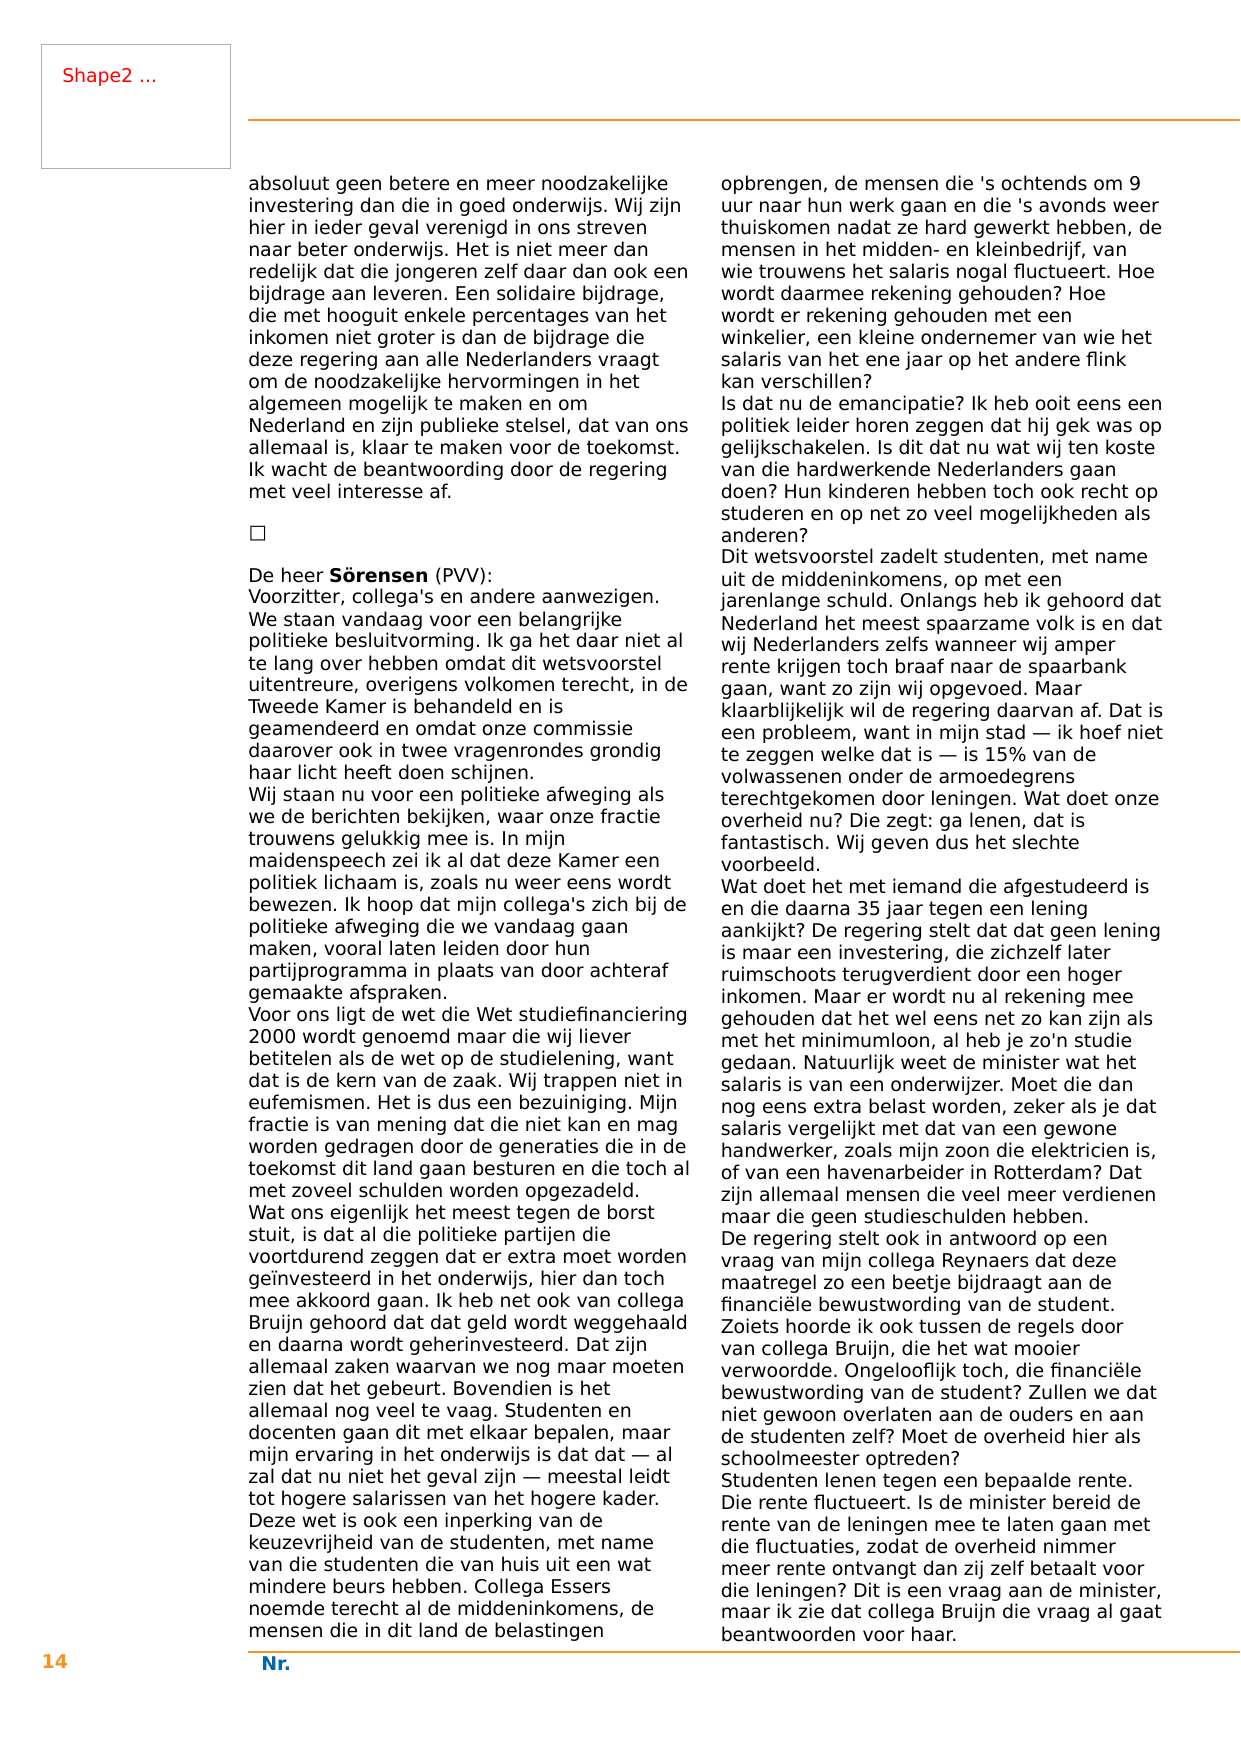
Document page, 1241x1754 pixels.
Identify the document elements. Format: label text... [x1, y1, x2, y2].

text ⬜ [248, 522, 691, 544]
text Ik wacht de beantwoording door de regering met veel interesse af. [248, 458, 691, 502]
text opbrengen, de mensen die 's ochtends om 9 uur naar hun werk gaan en die 's avonds weer thuiskomen nadat ze hard gewerkt hebben, de mensen in het midden- en kleinbedrijf, van wie trouwens het salaris nogal fluctueert. Hoe wordt daarmee rekening gehouden? Hoe wordt er rekening gehouden met een winkelier, een kleine ondernemer van wie het salaris van het ene jaar op het andere flink kan verschillen? [721, 173, 1163, 393]
text Wat ons eigenlijk het meest tegen de borst stuit, is dat al die politieke partijen die voortdurend zeggen dat er extra moet worden geïnvesteerd in het onderwijs, hier dan toch mee akkoord gaan. Ik heb net ook van collega Bruijn gehoord dat dat geld wordt weggehaald en daarna wordt geherinvesteerd. Dat zijn allemaal zaken waarvan we nog maar moeten zien dat het gebeurt. Bovendien is het allemaal nog veel te vaag. Studenten en docenten gaan dit met elkaar bepalen, maar mijn ervaring in het onderwijs is dat dat — al zal dat nu niet het geval zijn — meestal leidt tot hogere salarissen van het hogere kader. [248, 1202, 691, 1509]
text Is dat nu de emancipatie? Ik heb ooit eens een politiek leider horen zeggen dat hij gek was op gelijkschakelen. Is dit dat nu wat wij ten koste van die hardwerkende Nederlanders gaan doen? Hun kinderen hebben toch ook recht op studeren en op net zo veel mogelijkheden als anderen? [721, 393, 1163, 546]
text Wij staan nu voor een politieke afweging als we de berichten bekijken, waar onze fractie trouwens gelukkig mee is. In mijn maidenspeech zei ik al dat deze Kamer een politiek lichaam is, zoals nu weer eens wordt bewezen. Ik hoop dat mijn collega's zich bij de politieke afweging die we vandaag gaan maken, vooral laten leiden door hun partijprogramma in plaats van door achteraf gemaakte afspraken. [248, 784, 691, 1004]
text De regering stelt ook in antwoord op een vraag van mijn collega Reynaers dat deze maatregel zo een beetje bijdraagt aan de financiële bewustwording van de student. Zoiets hoorde ik ook tussen de regels door van collega Bruijn, die het wat mooier verwoordde. Ongelooflijk toch, die financiële bewustwording van de student? Zullen we dat niet gewoon overlaten aan de ouders en aan de studenten zelf? Moet de overheid hier als schoolmeester optreden? [721, 1228, 1163, 1469]
text Deze wet is ook een inperking van de keuzevrijheid van de studenten, met name van die studenten die van huis uit een wat mindere beurs hebben. Collega Essers noemde terecht al de middeninkomens, de mensen die in dit land de belastingen [248, 1509, 691, 1641]
text Voorzitter, collega's en andere aanwezigen. We staan vandaag voor een belangrijke politieke besluitvorming. Ik ga het daar niet al te lang over hebben omdat dit wetsvoorstel uitentreure, overigens volkomen terecht, in de Tweede Kamer is behandeld en is geamendeerd en omdat onze commissie daarover ook in twee vragenrondes grondig haar licht heeft doen schijnen. [248, 586, 691, 784]
text Dit wetsvoorstel zadelt studenten, met name uit de middeninkomens, op met een jarenlange schuld. Onlangs heb ik gehoord dat Nederland het meest spaarzame volk is en dat wij Nederlanders zelfs wanneer wij amper rente krijgen toch braaf naar de spaarbank gaan, want zo zijn wij opgevoed. Maar klaarblijkelijk wil de regering daarvan af. Dat is een probleem, want in mijn stad — ik hoef niet te zeggen welke dat is — is 15% van de volwassenen onder de armoedegrens terechtgekomen door leningen. Wat doet onze overheid nu? Die zegt: ga lenen, dat is fantastisch. Wij geven dus het slechte voorbeeld. [721, 546, 1163, 876]
text Voor ons ligt de wet die Wet studiefinanciering 2000 wordt genoemd maar die wij liever betitelen als de wet op de studielening, want dat is de kern van de zaak. Wij trappen niet in eufemismen. Het is dus een bezuiniging. Mijn fractie is van mening dat die niet kan en mag worden gedragen door de generaties die in de toekomst dit land gaan besturen en die toch al met zoveel schulden worden opgezadeld. [248, 1004, 691, 1202]
text Studenten lenen tegen een bepaalde rente. Die rente fluctueert. Is de minister bereid de rente van de leningen mee te laten gaan met die fluctuaties, zodat de overheid nimmer meer rente ontvangt dan zij zelf betaalt voor die leningen? Dit is een vraag aan de minister, maar ik zie dat collega Bruijn die vraag al gaat beantwoorden voor haar. [721, 1469, 1163, 1645]
text De heer Sörensen (PVV): [248, 564, 691, 586]
text absoluut geen betere en meer noodzakelijke investering dan die in goed onderwijs. Wij zijn hier in ieder geval verenigd in ons streven naar beter onderwijs. Het is niet meer dan redelijk dat die jongeren zelf daar dan ook een bijdrage aan leveren. Een solidaire bijdrage, die met hooguit enkele percentages van het inkomen niet groter is dan de bijdrage die deze regering aan alle Nederlanders vraagt om de noodzakelijke hervormingen in het algemeen mogelijk te maken en om Nederland en zijn publieke stelsel, dat van ons allemaal is, klaar te maken voor de toekomst. [248, 173, 691, 458]
text Wat doet het met iemand die afgestudeerd is en die daarna 35 jaar tegen een lening aankijkt? De regering stelt dat dat geen lening is maar een investering, die zichzelf later ruimschoots terugverdient door een hoger inkomen. Maar er wordt nu al rekening mee gehouden dat het wel eens net zo kan zijn als met het minimumloon, al heb je zo'n studie gedaan. Natuurlijk weet de minister wat het salaris is van een onderwijzer. Moet die dan nog eens extra belast worden, zeker als je dat salaris vergelijkt met dat van een gewone handwerker, zoals mijn zoon die elektricien is, of van een havenarbeider in Rotterdam? Dat zijn allemaal mensen die veel meer verdienen maar die geen studieschulden hebben. [721, 876, 1163, 1228]
